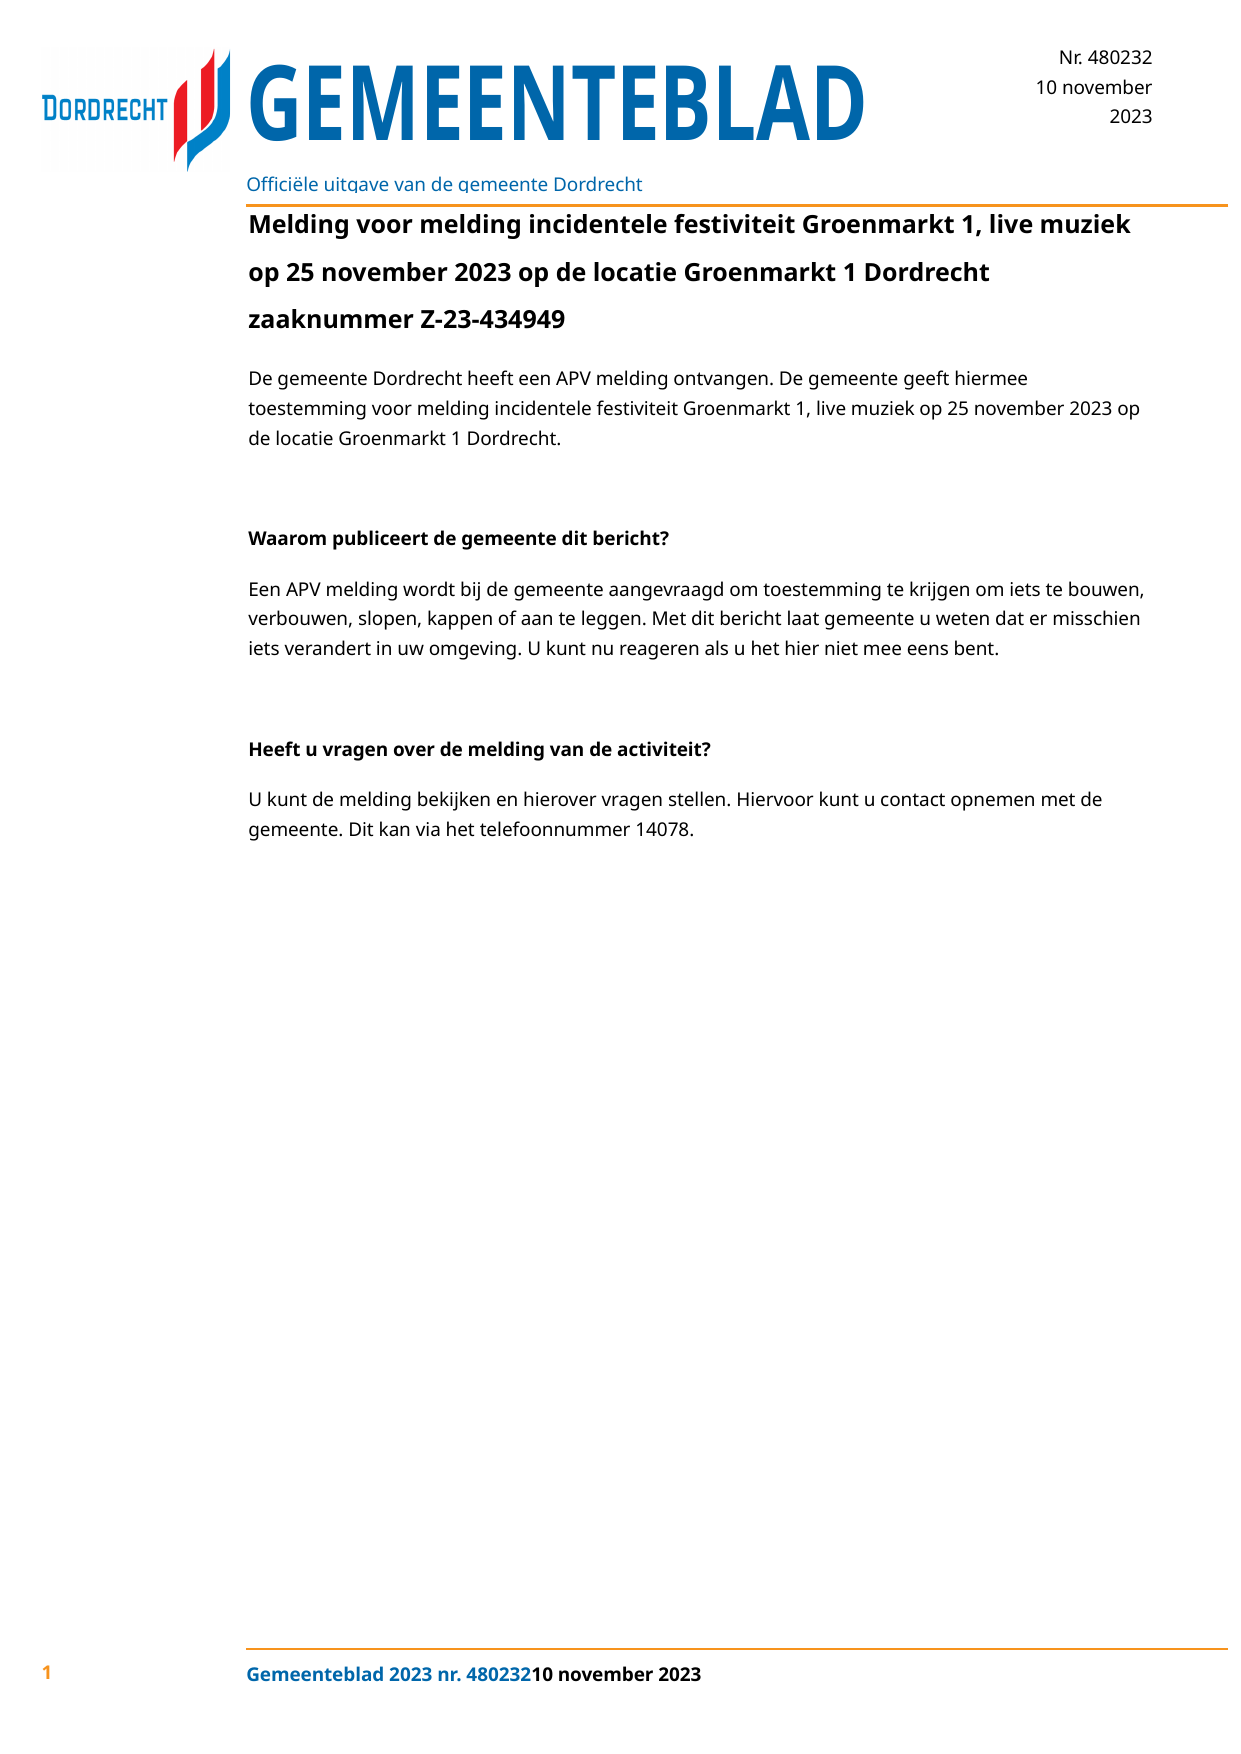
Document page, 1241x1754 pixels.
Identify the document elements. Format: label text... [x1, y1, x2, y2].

text Melding voor melding incidentele festiviteit Groenmarkt 1, live muziek op 25 november 2023 op de locatie Groenmarkt 1 Dordrecht zaaknummer Z-23-434949 [248, 207, 1152, 336]
text U kunt de melding bekijken en hierover vragen stellen. Hiervoor kunt u contact opnemen met de gemeente. Dit kan via het telefoonnummer 14078. [248, 786, 1152, 842]
picture [41, 47, 231, 172]
text De gemeente Dordrecht heeft een APV melding ontvangen. De gemeente geeft hiermee toestemming voor melding incidentele festiviteit Groenmarkt 1, live muziek op 25 november 2023 op de locatie Groenmarkt 1 Dordrecht. [248, 366, 1152, 450]
text Heeft u vragen over de melding van de activiteit? [248, 736, 1152, 762]
text Een APV melding wordt bij de gemeente aangevraagd om toestemming te krijgen om iets te bouwen, verbouwen, slopen, kappen of aan te leggen. Met dit bericht laat gemeente u weten dat er misschien iets verandert in uw omgeving. U kunt nu reageren als u het hier niet mee eens bent. [248, 576, 1152, 661]
text Waarom publiceert de gemeente dit bericht? [248, 526, 1152, 551]
